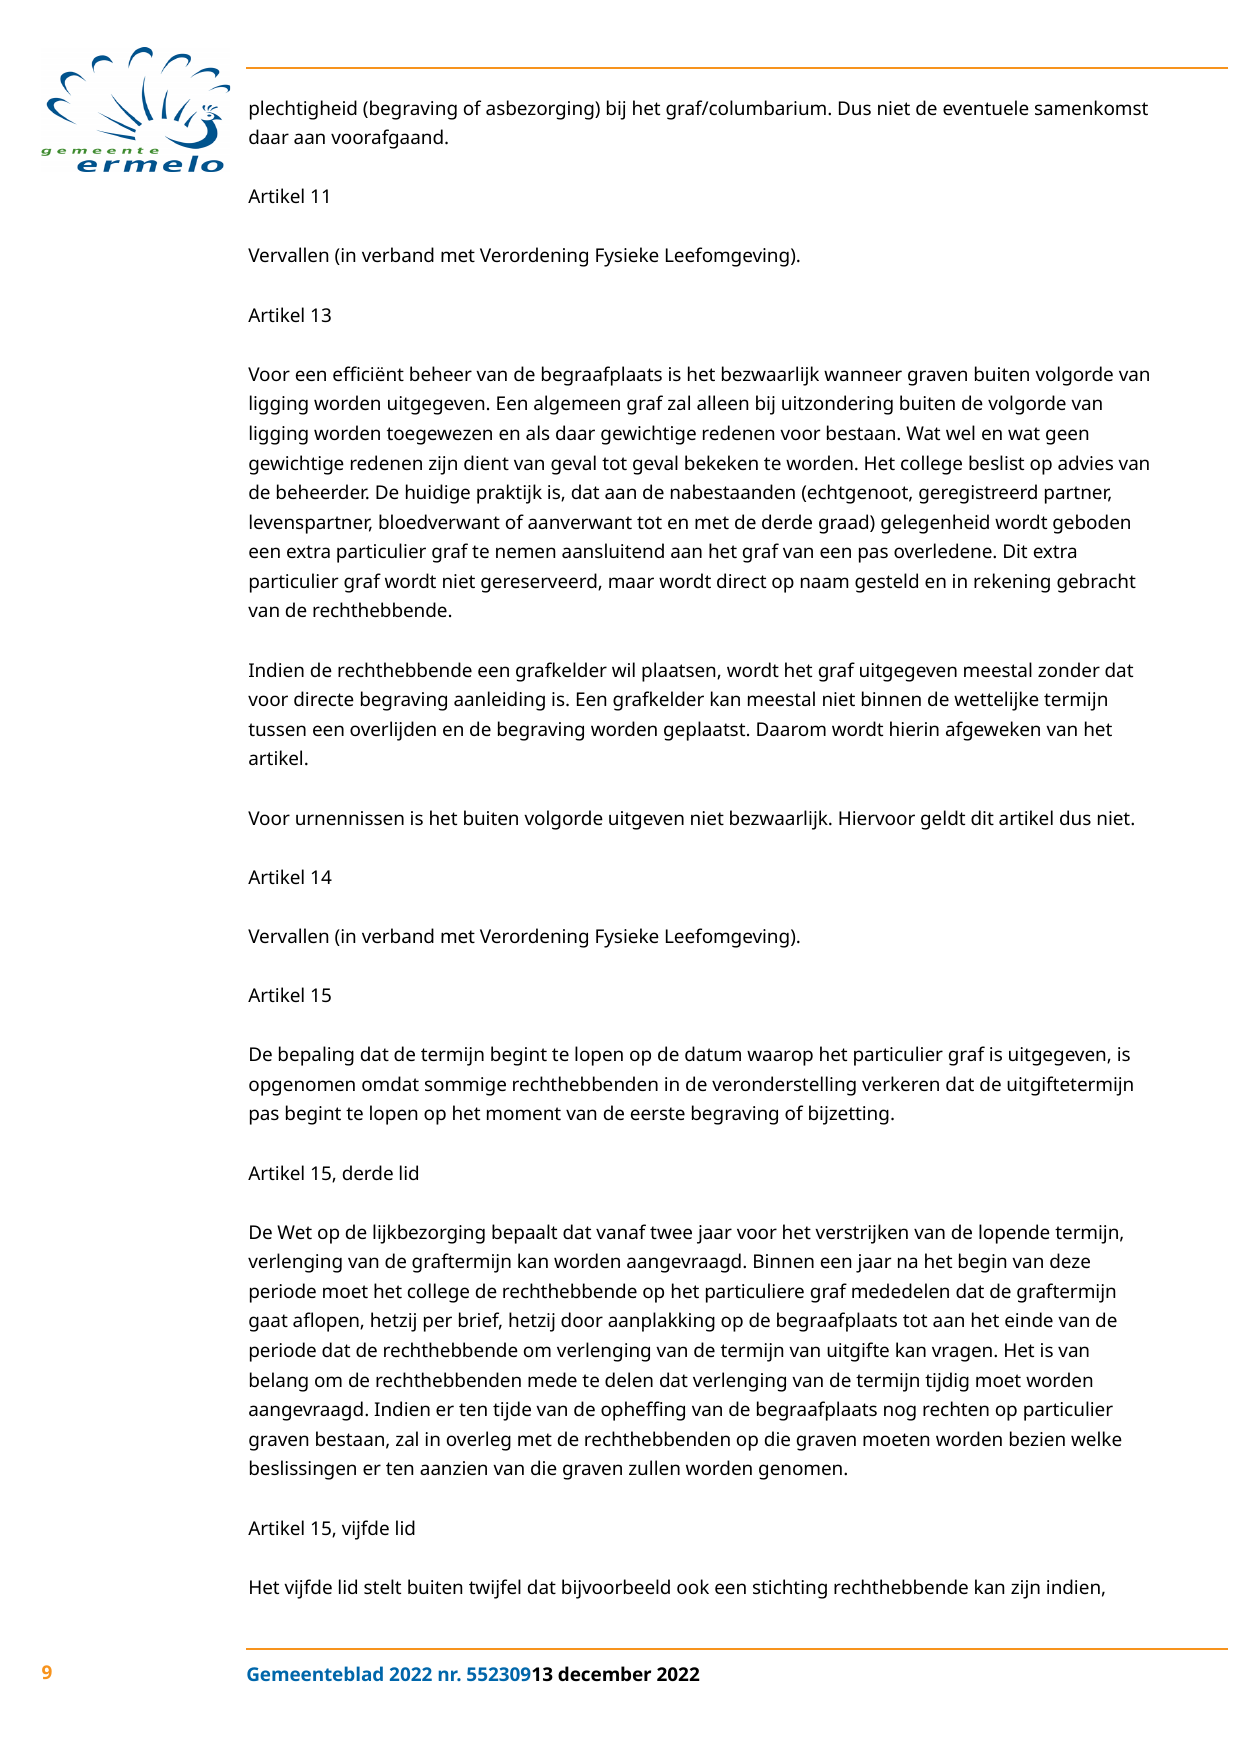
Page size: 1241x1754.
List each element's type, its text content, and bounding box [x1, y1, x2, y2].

text Artikel 13 [248, 302, 1152, 328]
text plechtigheid (begraving of asbezorging) bij het graf/columbarium. Dus niet de eventuele samenkomst daar aan voorafgaand. [248, 95, 1152, 150]
picture [41, 47, 231, 172]
text Het vijfde lid stelt buiten twijfel dat bijvoorbeeld ook een stichting rechthebbende kan zijn indien, [248, 1574, 1152, 1600]
text Vervallen (in verband met Verordening Fysieke Leefomgeving). [248, 243, 1152, 268]
text Voor urnennissen is het buiten volgorde uitgeven niet bezwaarlijk. Hiervoor geldt dit artikel dus niet. [248, 805, 1152, 831]
text Indien de rechthebbende een grafkelder wil plaatsen, wordt het graf uitgegeven meestal zonder dat voor directe begraving aanleiding is. Een grafkelder kan meestal niet binnen de wettelijke termijn tussen een overlijden en de begraving worden geplaatst. Daarom wordt hierin afgeweken van het artikel. [248, 657, 1152, 771]
text Artikel 15, vijfde lid [248, 1515, 1152, 1541]
text De bepaling dat de termijn begint te lopen op de datum waarop het particulier graf is uitgegeven, is opgenomen omdat sommige rechthebbenden in de veronderstelling verkeren dat de uitgiftetermijn pas begint te lopen op het moment van de eerste begraving of bijzetting. [248, 1041, 1152, 1126]
text Artikel 11 [248, 183, 1152, 209]
text Artikel 14 [248, 864, 1152, 890]
text De Wet op de lijkbezorging bepaalt dat vanaf twee jaar voor het verstrijken van de lopende termijn, verlenging van de graftermijn kan worden aangevraagd. Binnen een jaar na het begin van deze periode moet het college de rechthebbende op het particuliere graf mededelen dat de graftermijn gaat aflopen, hetzij per brief, hetzij door aanplakking op de begraafplaats tot aan het einde van de periode dat de rechthebbende om verlenging van de termijn van uitgifte kan vragen. Het is van belang om de rechthebbenden mede te delen dat verlenging van de termijn tijdig moet worden aangevraagd. Indien er ten tijde van de opheffing van de begraafplaats nog rechten op particulier graven bestaan, zal in overleg met de rechthebbenden op die graven moeten worden bezien welke beslissingen er ten aanzien van die graven zullen worden genomen. [248, 1219, 1152, 1481]
text Artikel 15, derde lid [248, 1160, 1152, 1186]
text Vervallen (in verband met Verordening Fysieke Leefomgeving). [248, 923, 1152, 949]
text Voor een efficiënt beheer van de begraafplaats is het bezwaarlijk wanneer graven buiten volgorde van ligging worden uitgegeven. Een algemeen graf zal alleen bij uitzondering buiten de volgorde van ligging worden toegewezen en als daar gewichtige redenen voor bestaan. Wat wel en wat geen gewichtige redenen zijn dient van geval tot geval bekeken te worden. Het college beslist op advies van de beheerder. De huidige praktijk is, dat aan de nabestaanden (echtgenoot, geregistreerd partner, levenspartner, bloedverwant of aanverwant tot en met de derde graad) gelegenheid wordt geboden een extra particulier graf te nemen aansluitend aan het graf van een pas overledene. Dit extra particulier graf wordt niet gereserveerd, maar wordt direct op naam gesteld en in rekening gebracht van de rechthebbende. [248, 361, 1152, 623]
text Artikel 15 [248, 982, 1152, 1008]
